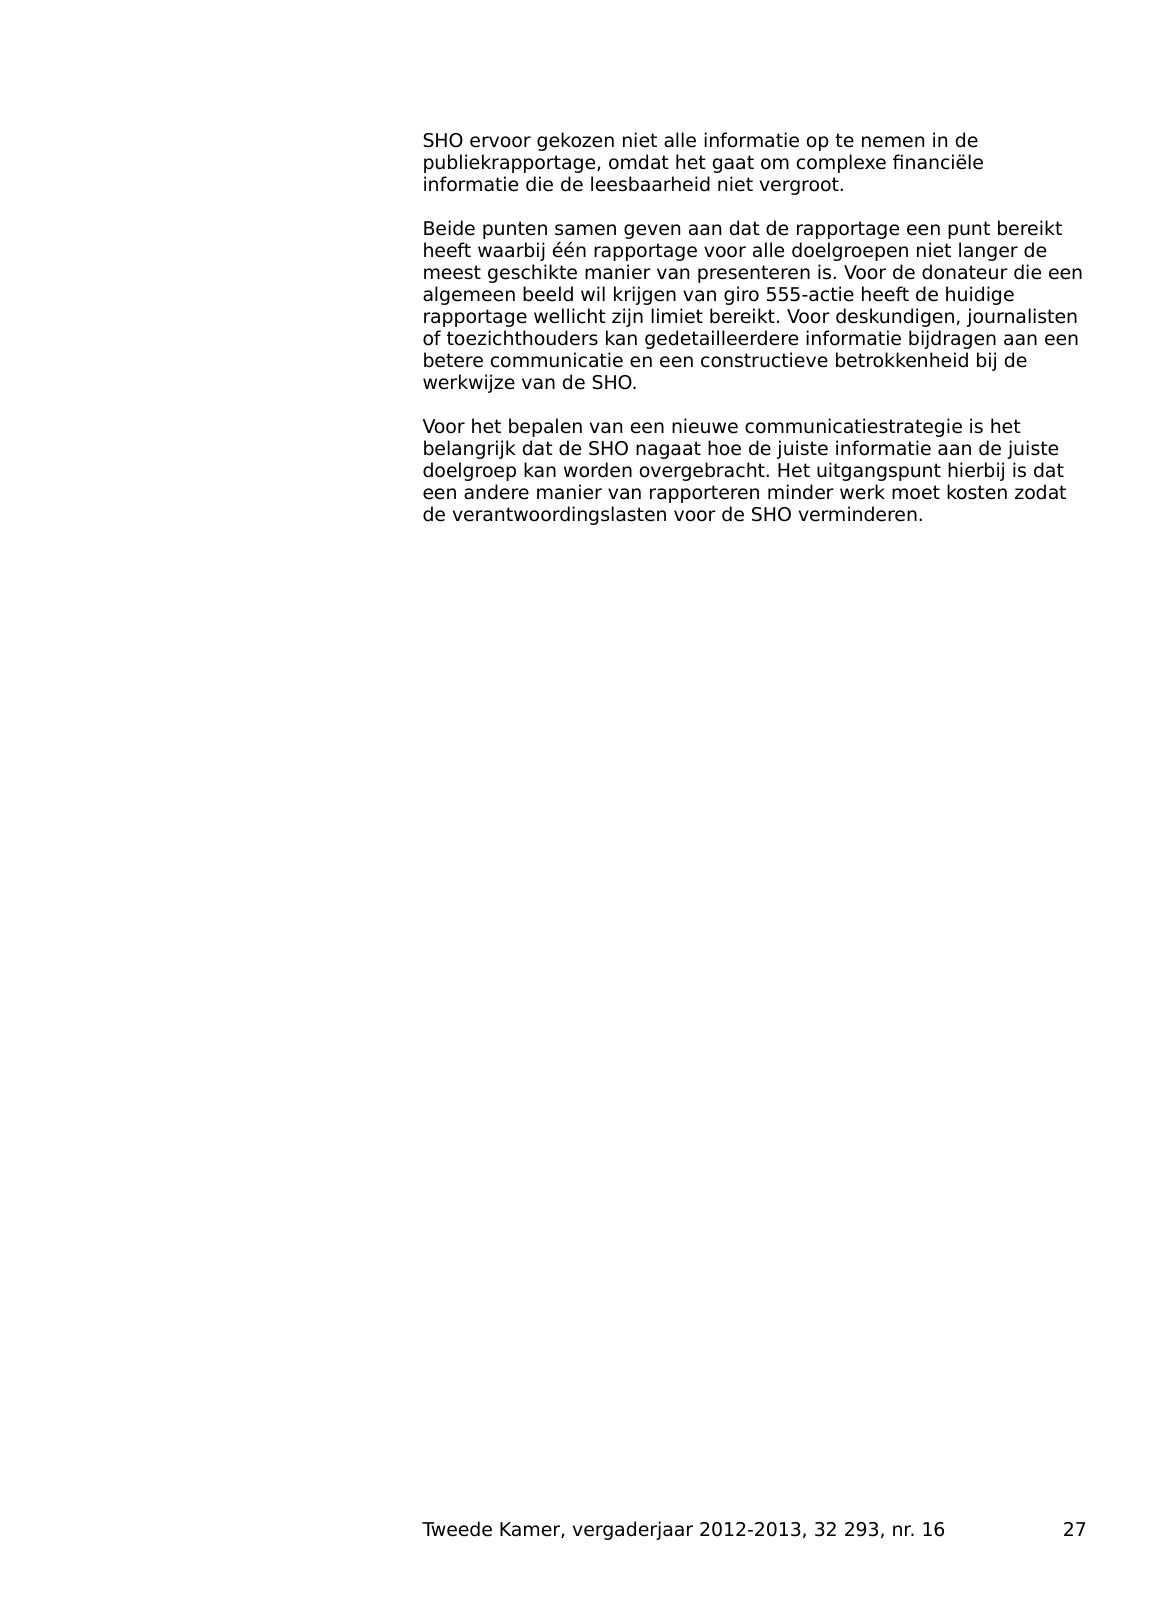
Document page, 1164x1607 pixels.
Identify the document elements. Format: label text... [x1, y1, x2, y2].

text SHO ervoor gekozen niet alle informatie op te nemen in de publiekrapportage, omdat het gaat om complexe financiële informatie die de leesbaarheid niet vergroot. [422, 130, 1087, 196]
text Voor het bepalen van een nieuwe communicatiestrategie is het belangrijk dat de SHO nagaat hoe de juiste informatie aan de juiste doelgroep kan worden overgebracht. Het uitgangspunt hierbij is dat een andere manier van rapporteren minder werk moet kosten zodat de verantwoordingslasten voor de SHO verminderen. [422, 416, 1087, 526]
text Beide punten samen geven aan dat de rapportage een punt bereikt heeft waarbij één rapportage voor alle doelgroepen niet langer de meest geschikte manier van presenteren is. Voor de donateur die een algemeen beeld wil krijgen van giro 555-actie heeft de huidige rapportage wellicht zijn limiet bereikt. Voor deskundigen, journalisten of toezichthouders kan gedetailleerdere informatie bijdragen aan een betere communicatie en een constructieve betrokkenheid bij de werkwijze van de SHO. [422, 218, 1087, 394]
